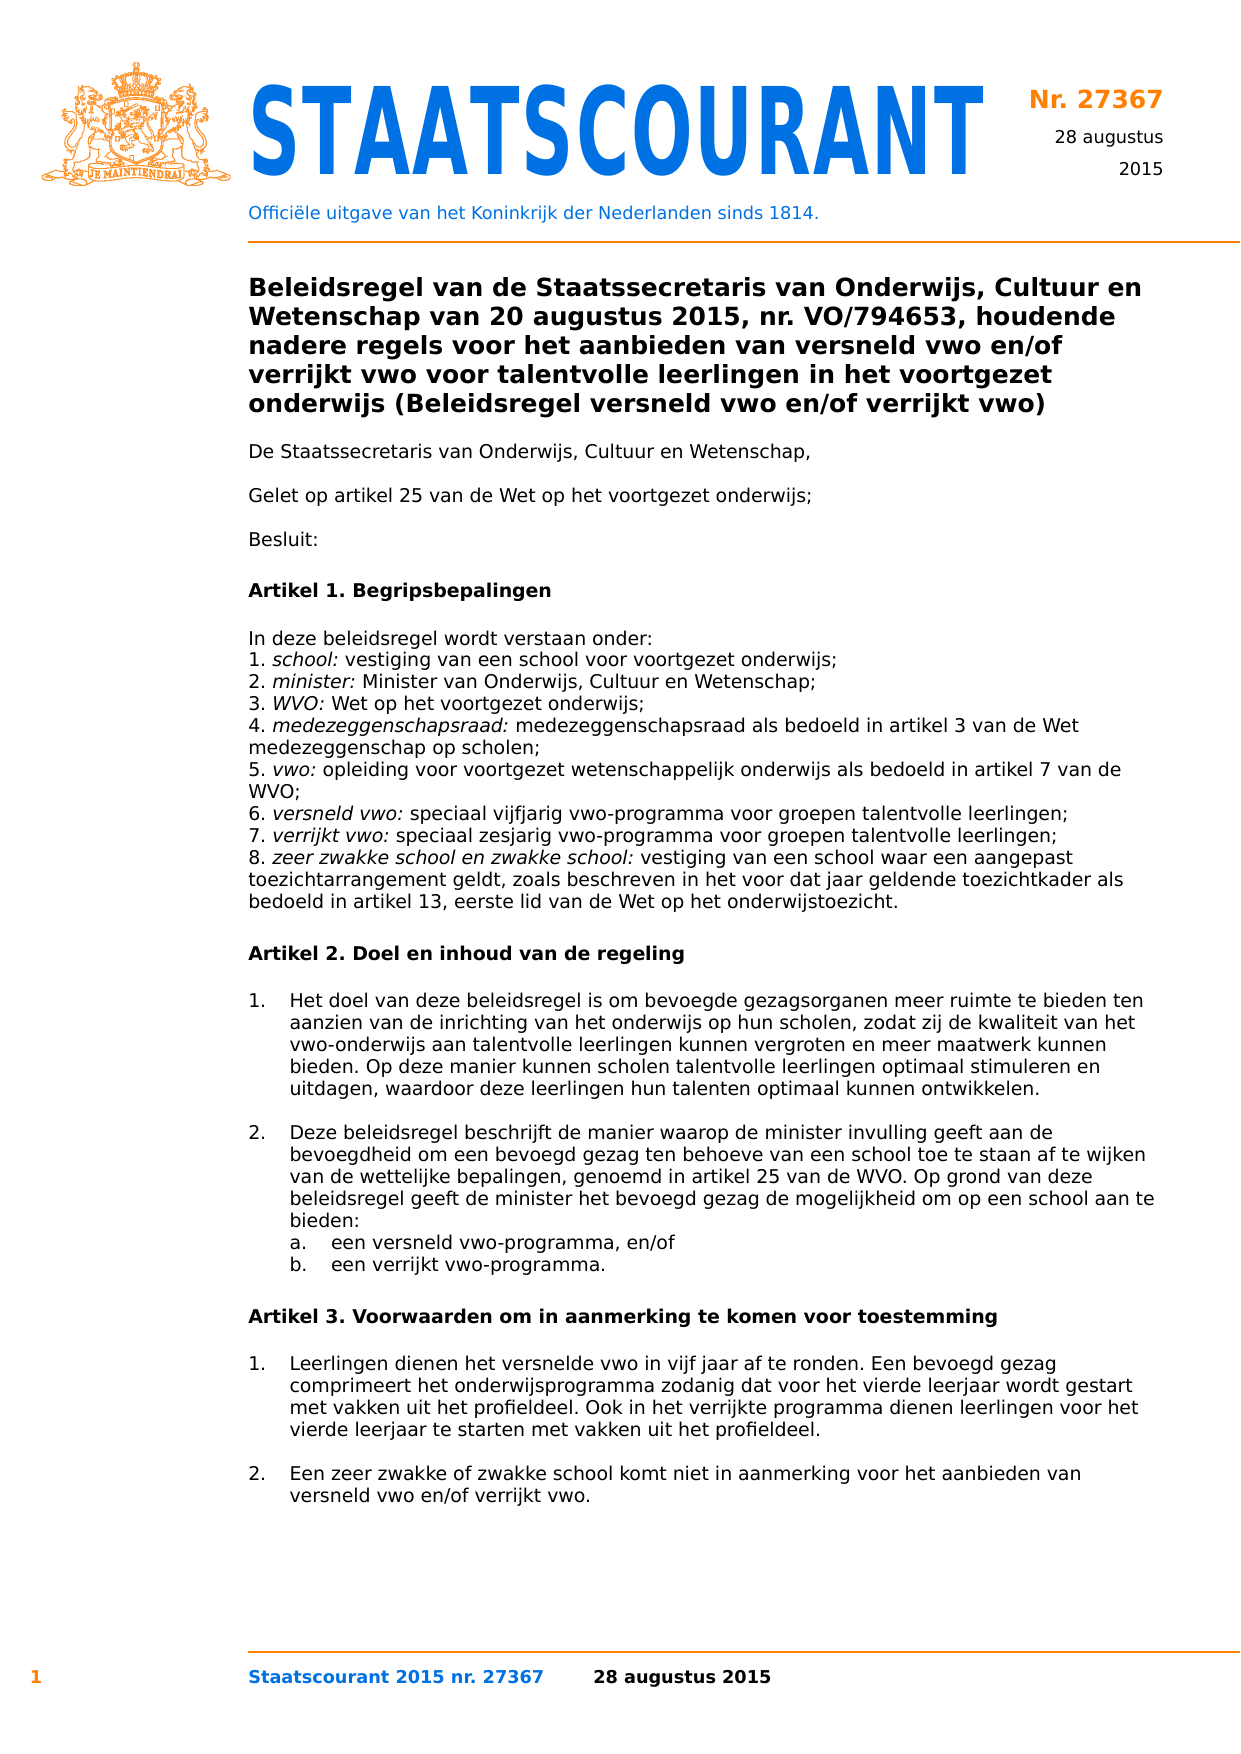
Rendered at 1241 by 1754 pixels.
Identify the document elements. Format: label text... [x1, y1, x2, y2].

table_cell Officiële uitgave van het Koninkrijk der Nederlanden sinds 1814. [248, 203, 1240, 241]
text 2. minister: Minister van Onderwijs, Cultuur en Wetenschap; [248, 671, 1163, 693]
subtitle Artikel 3. Voorwaarden om in aanmerking te komen voor toestemming [248, 1306, 1163, 1328]
subtitle Artikel 2. Doel en inhoud van de regeling [248, 943, 1163, 965]
table_cell 28 augustus [998, 121, 1240, 153]
text 7. verrijkt vwo: speciaal zesjarig vwo-programma voor groepen talentvolle leerlingen; [248, 825, 1163, 847]
text Besluit: [248, 528, 1163, 550]
table_header Nr. 27367 [998, 62, 1240, 121]
text b. een verrijkt vwo-programma. [289, 1254, 1163, 1276]
picture [41, 62, 231, 186]
text De Staatssecretaris van Onderwijs, Cultuur en Wetenschap, [248, 441, 1163, 463]
text 2. Deze beleidsregel beschrijft de manier waarop de minister invulling geeft aan de bevoegdheid om een bevoegd gezag ten behoeve van een school toe te staan af te wijken van de wettelijke bepalingen, genoemd in artikel 25 van de WVO. Op grond van deze beleidsregel geeft de minister het bevoegd gezag de mogelijkheid om op een school aan te bieden: [248, 1122, 1163, 1232]
text 1. school: vestiging van een school voor voortgezet onderwijs; [248, 649, 1163, 671]
text a. een versneld vwo-programma, en/of [289, 1232, 1163, 1254]
text 8. zeer zwakke school en zwakke school: vestiging van een school waar een aangepast toezichtarrangement geldt, zoals beschreven in het voor dat jaar geldende toezichtkader als bedoeld in artikel 13, eerste lid van de Wet op het onderwijstoezicht. [248, 847, 1163, 913]
text 5. vwo: opleiding voor voortgezet wetenschappelijk onderwijs als bedoeld in artikel 7 van de WVO; [248, 759, 1163, 803]
text 1. Het doel van deze beleidsregel is om bevoegde gezagsorganen meer ruimte te bieden ten aanzien van de inrichting van het onderwijs op hun scholen, zodat zij de kwaliteit van het vwo-onderwijs aan talentvolle leerlingen kunnen vergroten en meer maatwerk kunnen bieden. Op deze manier kunnen scholen talentvolle leerlingen optimaal stimuleren en uitdagen, waardoor deze leerlingen hun talenten optimaal kunnen ontwikkelen. [248, 990, 1163, 1100]
text Gelet op artikel 25 van de Wet op het voortgezet onderwijs; [248, 484, 1163, 507]
text 1. Leerlingen dienen het versnelde vwo in vijf jaar af te ronden. Een bevoegd gezag comprimeert het onderwijsprogramma zodanig dat voor het vierde leerjaar wordt gestart met vakken uit het profieldeel. Ook in het verrijkte programma dienen leerlingen voor het vierde leerjaar te starten met vakken uit het profieldeel. [248, 1353, 1163, 1441]
subtitle Artikel 1. Begripsbepalingen [248, 580, 1163, 602]
text In deze beleidsregel wordt verstaan onder: [248, 627, 1163, 649]
text 4. medezeggenschapsraad: medezeggenschapsraad als bedoeld in artikel 3 van de Wet medezeggenschap op scholen; [248, 715, 1163, 759]
table_header STAATSCOURANT [248, 62, 998, 203]
subtitle Beleidsregel van de Staatssecretaris van Onderwijs, Cultuur en Wetenschap van 20 augustus 2015, nr. VO/794653, houdende nadere regels voor het aanbieden van versneld vwo en/of verrijkt vwo voor talentvolle leerlingen in het voortgezet onderwijs (Beleidsregel versneld vwo en/of verrijkt vwo) [248, 273, 1163, 419]
table_header [25, 62, 248, 241]
text 6. versneld vwo: speciaal vijfjarig vwo-programma voor groepen talentvolle leerlingen; [248, 803, 1163, 825]
table_cell 2015 [998, 153, 1240, 203]
text 2. Een zeer zwakke of zwakke school komt niet in aanmerking voor het aanbieden van versneld vwo en/of verrijkt vwo. [248, 1462, 1163, 1506]
text 3. WVO: Wet op het voortgezet onderwijs; [248, 693, 1163, 715]
